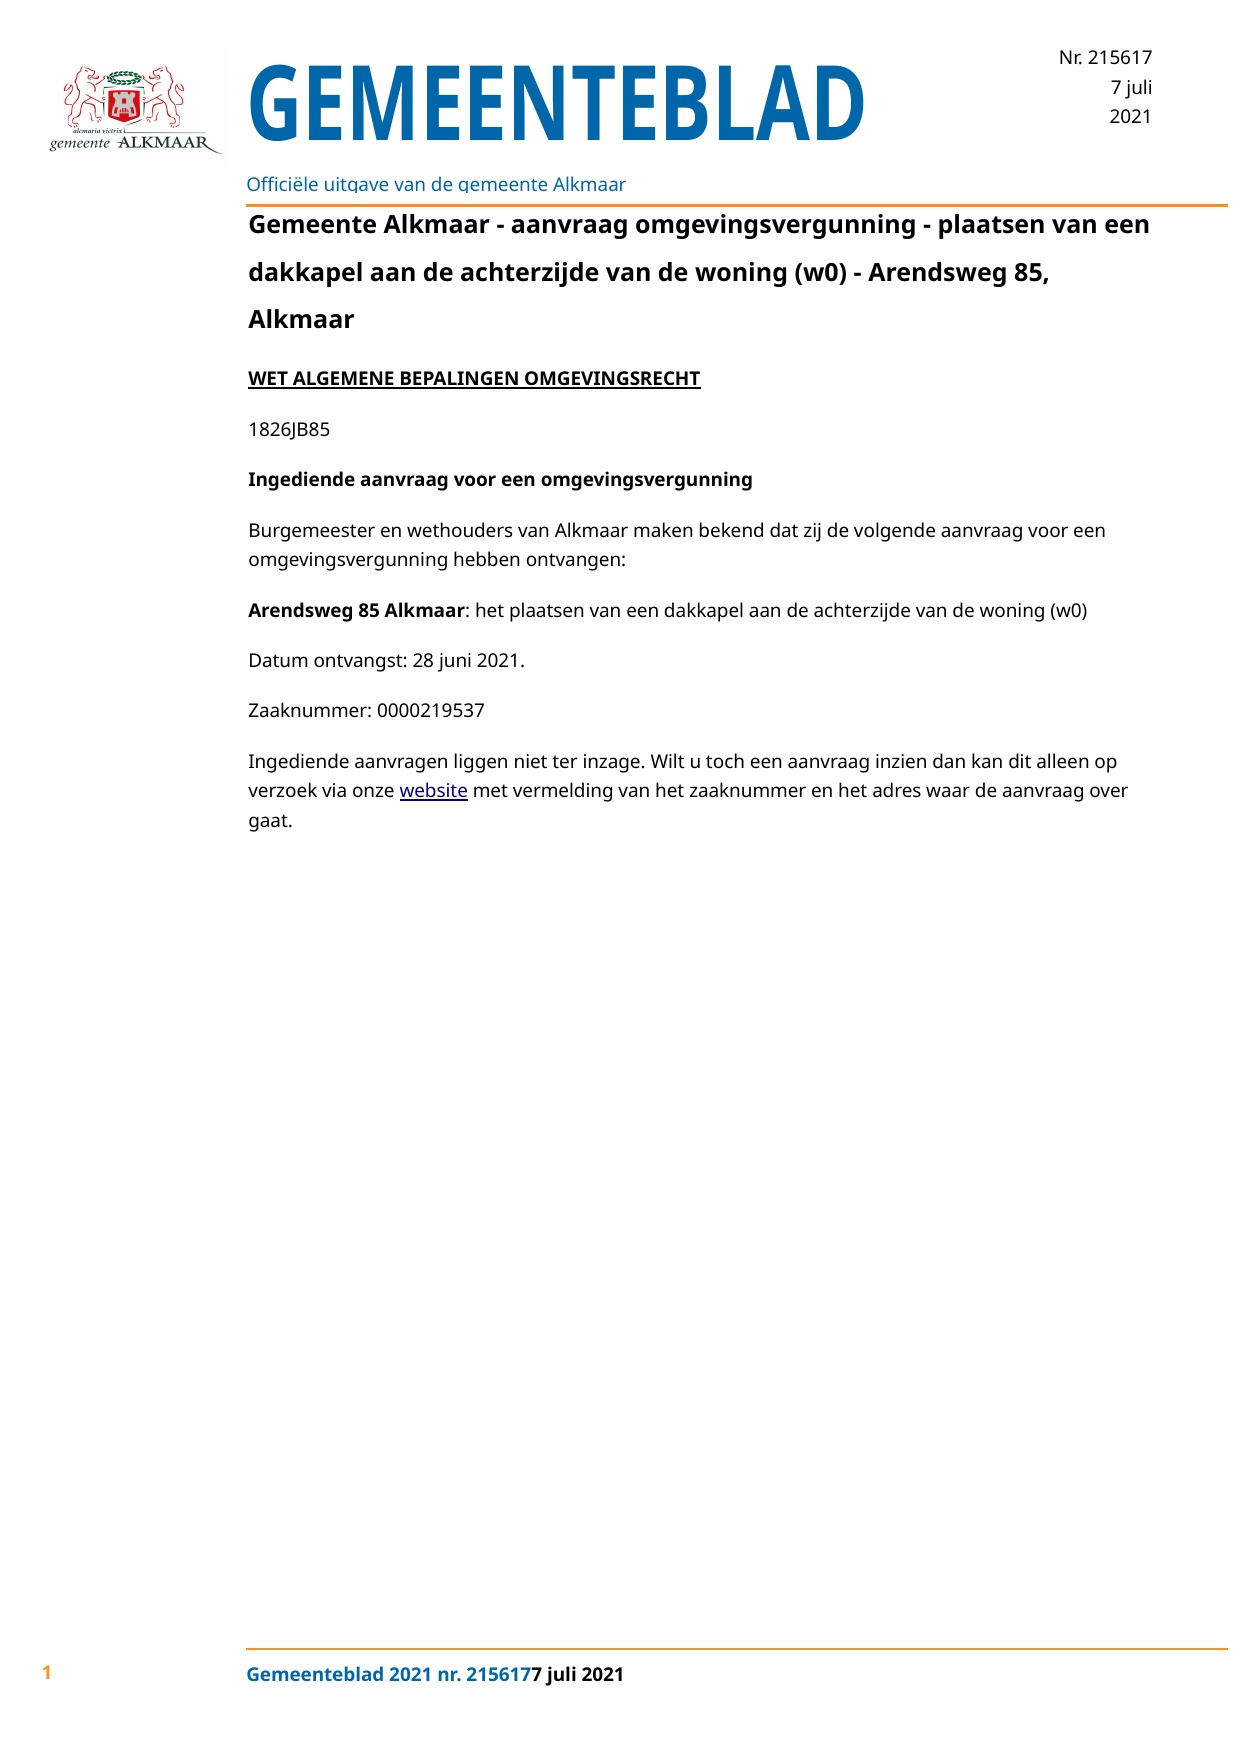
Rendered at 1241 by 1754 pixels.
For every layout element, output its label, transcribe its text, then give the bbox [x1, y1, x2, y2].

text Burgemeester en wethouders van Alkmaar maken bekend dat zij de volgende aanvraag voor een omgevingsvergunning hebben ontvangen: [248, 517, 1152, 572]
text 1826JB85 [248, 416, 1152, 442]
text Datum ontvangst: 28 juni 2021. [248, 647, 1152, 673]
text Zaaknummer: 0000219537 [248, 698, 1152, 723]
picture [41, 47, 231, 172]
text Ingediende aanvraag voor een omgevingsvergunning [248, 466, 1152, 492]
text Arendsweg 85 Alkmaar: het plaatsen van een dakkapel aan de achterzijde van de woning (w0) [248, 597, 1152, 622]
text WET ALGEMENE BEPALINGEN OMGEVINGSRECHT [248, 366, 1152, 391]
text Ingediende aanvragen liggen niet ter inzage. Wilt u toch een aanvraag inzien dan kan dit alleen op verzoek via onze website met vermelding van het zaaknummer en het adres waar de aanvraag over gaat. [248, 748, 1152, 833]
text Gemeente Alkmaar - aanvraag omgevingsvergunning - plaatsen van een dakkapel aan de achterzijde van de woning (w0) - Arendsweg 85, Alkmaar [248, 207, 1152, 336]
